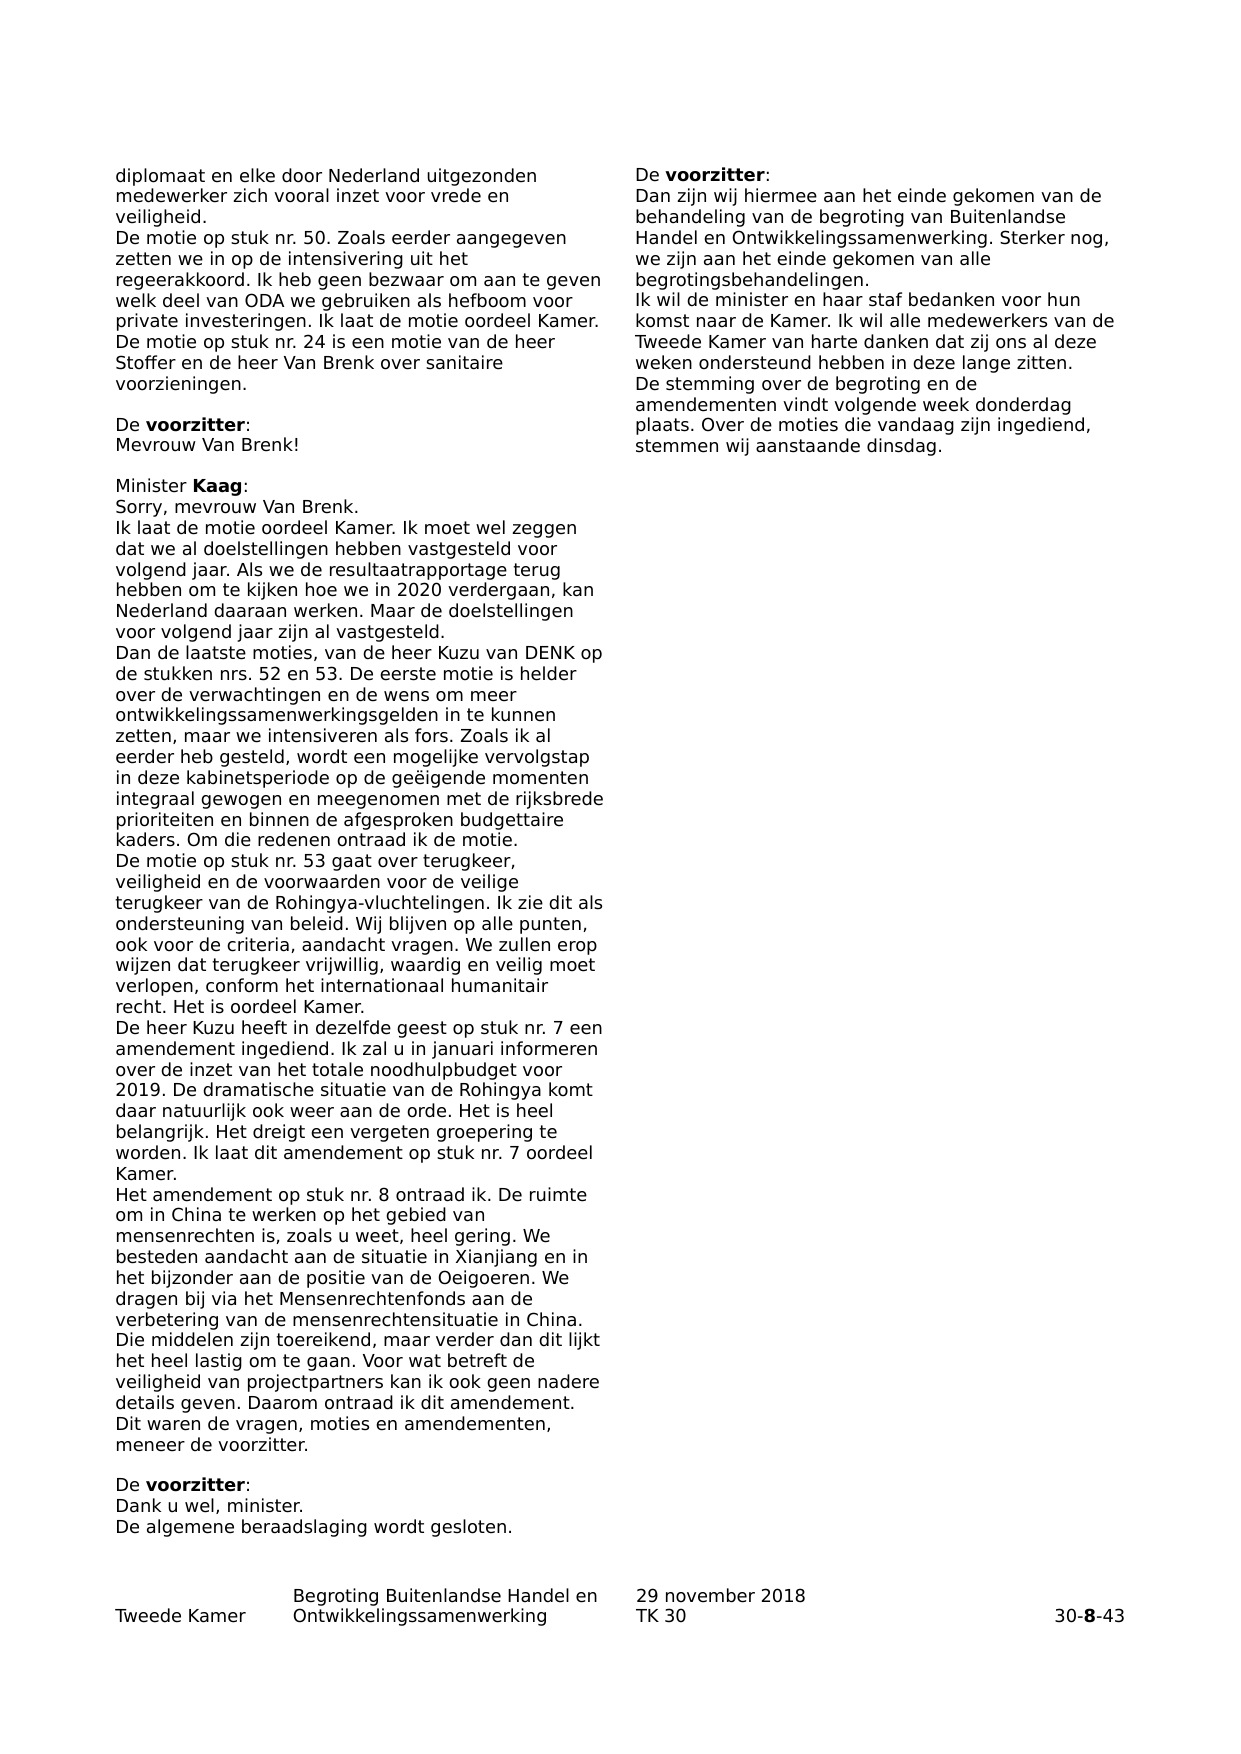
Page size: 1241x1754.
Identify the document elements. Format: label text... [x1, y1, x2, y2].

text De voorzitter: [115, 1475, 605, 1496]
text De motie op stuk nr. 24 is een motie van de heer Stoffer en de heer Van Brenk over sanitaire voorzieningen. [115, 332, 605, 394]
text Minister Kaag: [115, 476, 605, 497]
text Ik laat de motie oordeel Kamer. Ik moet wel zeggen dat we al doelstellingen hebben vastgesteld voor volgend jaar. Als we de resultaatrapportage terug hebben om te kijken hoe we in 2020 verdergaan, kan Nederland daaraan werken. Maar de doelstellingen voor volgend jaar zijn al vastgesteld. [115, 518, 605, 643]
text De heer Kuzu heeft in dezelfde geest op stuk nr. 7 een amendement ingediend. Ik zal u in januari informeren over de inzet van het totale noodhulpbudget voor 2019. De dramatische situatie van de Rohingya komt daar natuurlijk ook weer aan de orde. Het is heel belangrijk. Het dreigt een vergeten groepering te worden. Ik laat dit amendement op stuk nr. 7 oordeel Kamer. [115, 1018, 605, 1184]
text De algemene beraadslaging wordt gesloten. [115, 1517, 605, 1537]
text Dank u wel, minister. [115, 1496, 605, 1517]
text De voorzitter: [115, 414, 605, 435]
text Dit waren de vragen, moties en amendementen, meneer de voorzitter. [115, 1413, 605, 1455]
text Dan zijn wij hiermee aan het einde gekomen van de behandeling van de begroting van Buitenlandse Handel en Ontwikkelingssamenwerking. Sterker nog, we zijn aan het einde gekomen van alle begrotingsbehandelingen. [635, 186, 1125, 290]
text Mevrouw Van Brenk! [115, 435, 605, 456]
text De stemming over de begroting en de amendementen vindt volgende week donderdag plaats. Over de moties die vandaag zijn ingediend, stemmen wij aanstaande dinsdag. [635, 373, 1125, 457]
text Sorry, mevrouw Van Brenk. [115, 497, 605, 518]
text Dan de laatste moties, van de heer Kuzu van DENK op de stukken nrs. 52 en 53. De eerste motie is helder over de verwachtingen en de wens om meer ontwikkelingssamenwerkingsgelden in te kunnen zetten, maar we intensiveren als fors. Zoals ik al eerder heb gesteld, wordt een mogelijke vervolgstap in deze kabinetsperiode op de geëigende momenten integraal gewogen en meegenomen met de rijksbrede prioriteiten en binnen de afgesproken budgettaire kaders. Om die redenen ontraad ik de motie. [115, 643, 605, 851]
text De motie op stuk nr. 50. Zoals eerder aangegeven zetten we in op de intensivering uit het regeerakkoord. Ik heb geen bezwaar om aan te geven welk deel van ODA we gebruiken als hefboom voor private investeringen. Ik laat de motie oordeel Kamer. [115, 228, 605, 332]
text diplomaat en elke door Nederland uitgezonden medewerker zich vooral inzet voor vrede en veiligheid. [115, 165, 605, 228]
text De voorzitter: [635, 165, 1125, 186]
text Het amendement op stuk nr. 8 ontraad ik. De ruimte om in China te werken op het gebied van mensenrechten is, zoals u weet, heel gering. We besteden aandacht aan de situatie in Xianjiang en in het bijzonder aan de positie van de Oeigoeren. We dragen bij via het Mensenrechtenfonds aan de verbetering van de mensenrechtensituatie in China. Die middelen zijn toereikend, maar verder dan dit lijkt het heel lastig om te gaan. Voor wat betreft de veiligheid van projectpartners kan ik ook geen nadere details geven. Daarom ontraad ik dit amendement. [115, 1184, 605, 1413]
text De motie op stuk nr. 53 gaat over terugkeer, veiligheid en de voorwaarden voor de veilige terugkeer van de Rohingya-vluchtelingen. Ik zie dit als ondersteuning van beleid. Wij blijven op alle punten, ook voor de criteria, aandacht vragen. We zullen erop wijzen dat terugkeer vrijwillig, waardig en veilig moet verlopen, conform het internationaal humanitair recht. Het is oordeel Kamer. [115, 851, 605, 1018]
text Ik wil de minister en haar staf bedanken voor hun komst naar de Kamer. Ik wil alle medewerkers van de Tweede Kamer van harte danken dat zij ons al deze weken ondersteund hebben in deze lange zitten. [635, 290, 1125, 373]
